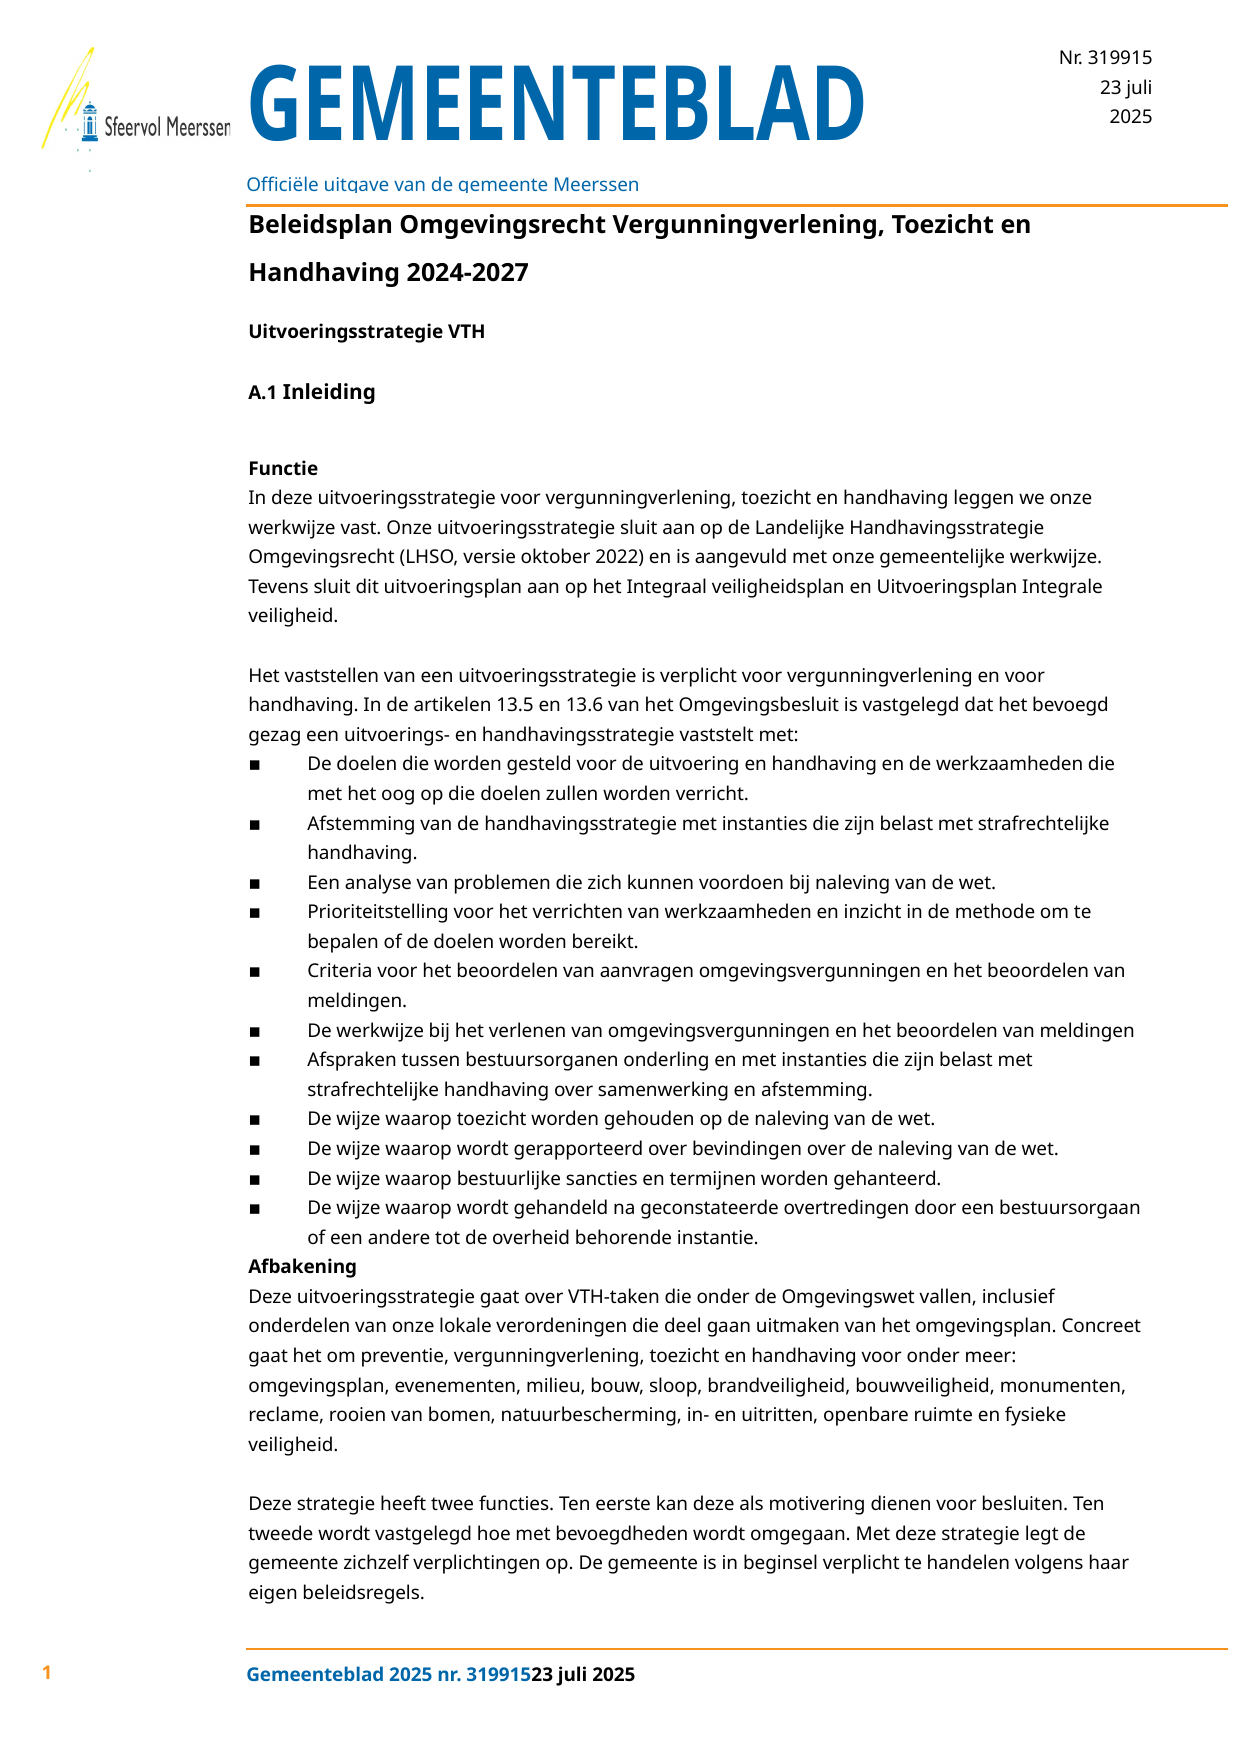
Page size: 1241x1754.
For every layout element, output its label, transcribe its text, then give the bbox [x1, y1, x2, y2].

text Uitvoeringsstrategie VTH [248, 318, 1152, 344]
list Prioriteitstelling voor het verrichten van werkzaamheden en inzicht in de methode om te bepalen of de doelen worden bereikt. [248, 898, 1152, 954]
text Deze uitvoeringsstrategie gaat over VTH-taken die onder de Omgevingswet vallen, inclusief onderdelen van onze lokale verordeningen die deel gaan uitmaken van het omgevingsplan. Concreet gaat het om preventie, vergunningverlening, toezicht en handhaving voor onder meer: omgevingsplan, evenementen, milieu, bouw, sloop, brandveiligheid, bouwveiligheid, monumenten, reclame, rooien van bomen, natuurbescherming, in- en uitritten, openbare ruimte en fysieke veiligheid. [248, 1283, 1152, 1457]
text In deze uitvoeringsstrategie voor vergunningverlening, toezicht en handhaving leggen we onze werkwijze vast. Onze uitvoeringsstrategie sluit aan op de Landelijke Handhavingsstrategie Omgevingsrecht (LHSO, versie oktober 2022) en is aangevuld met onze gemeentelijke werkwijze. Tevens sluit dit uitvoeringsplan aan op het Integraal veiligheidsplan en Uitvoeringsplan Integrale veiligheid. [248, 484, 1152, 628]
text A.1 Inleiding [248, 377, 1152, 406]
list De wijze waarop bestuurlijke sancties en termijnen worden gehanteerd. [248, 1165, 1152, 1191]
list Een analyse van problemen die zich kunnen voordoen bij naleving van de wet. [248, 869, 1152, 895]
list Afspraken tussen bestuursorganen onderling en met instanties die zijn belast met strafrechtelijke handhaving over samenwerking en afstemming. [248, 1046, 1152, 1102]
text Afbakening [248, 1253, 1152, 1279]
list Criteria voor het beoordelen van aanvragen omgevingsvergunningen en het beoordelen van meldingen. [248, 958, 1152, 1013]
list De wijze waarop wordt gerapporteerd over bevindingen over de naleving van de wet. [248, 1135, 1152, 1161]
text Deze strategie heeft twee functies. Ten eerste kan deze als motivering dienen voor besluiten. Ten tweede wordt vastgelegd hoe met bevoegdheden wordt omgegaan. Met deze strategie legt de gemeente zichzelf verplichtingen op. De gemeente is in beginsel verplicht te handelen volgens haar eigen beleidsregels. [248, 1490, 1152, 1605]
text Functie [248, 455, 1152, 481]
list De werkwijze bij het verlenen van omgevingsvergunningen en het beoordelen van meldingen [248, 1017, 1152, 1043]
list De wijze waarop wordt gehandeld na geconstateerde overtredingen door een bestuursorgaan of een andere tot de overheid behorende instantie. [248, 1194, 1152, 1250]
text Beleidsplan Omgevingsrecht Vergunningverlening, Toezicht en Handhaving 2024-2027 [248, 207, 1152, 288]
list Afstemming van de handhavingsstrategie met instanties die zijn belast met strafrechtelijke handhaving. [248, 810, 1152, 865]
list De wijze waarop toezicht worden gehouden op de naleving van de wet. [248, 1106, 1152, 1131]
list De doelen die worden gesteld voor de uitvoering en handhaving en de werkzaamheden die met het oog op die doelen zullen worden verricht. [248, 751, 1152, 806]
picture [41, 47, 231, 172]
text Het vaststellen van een uitvoeringsstrategie is verplicht voor vergunningverlening en voor handhaving. In de artikelen 13.5 en 13.6 van het Omgevingsbesluit is vastgelegd dat het bevoegd gezag een uitvoerings- en handhavingsstrategie vaststelt met: [248, 662, 1152, 747]
